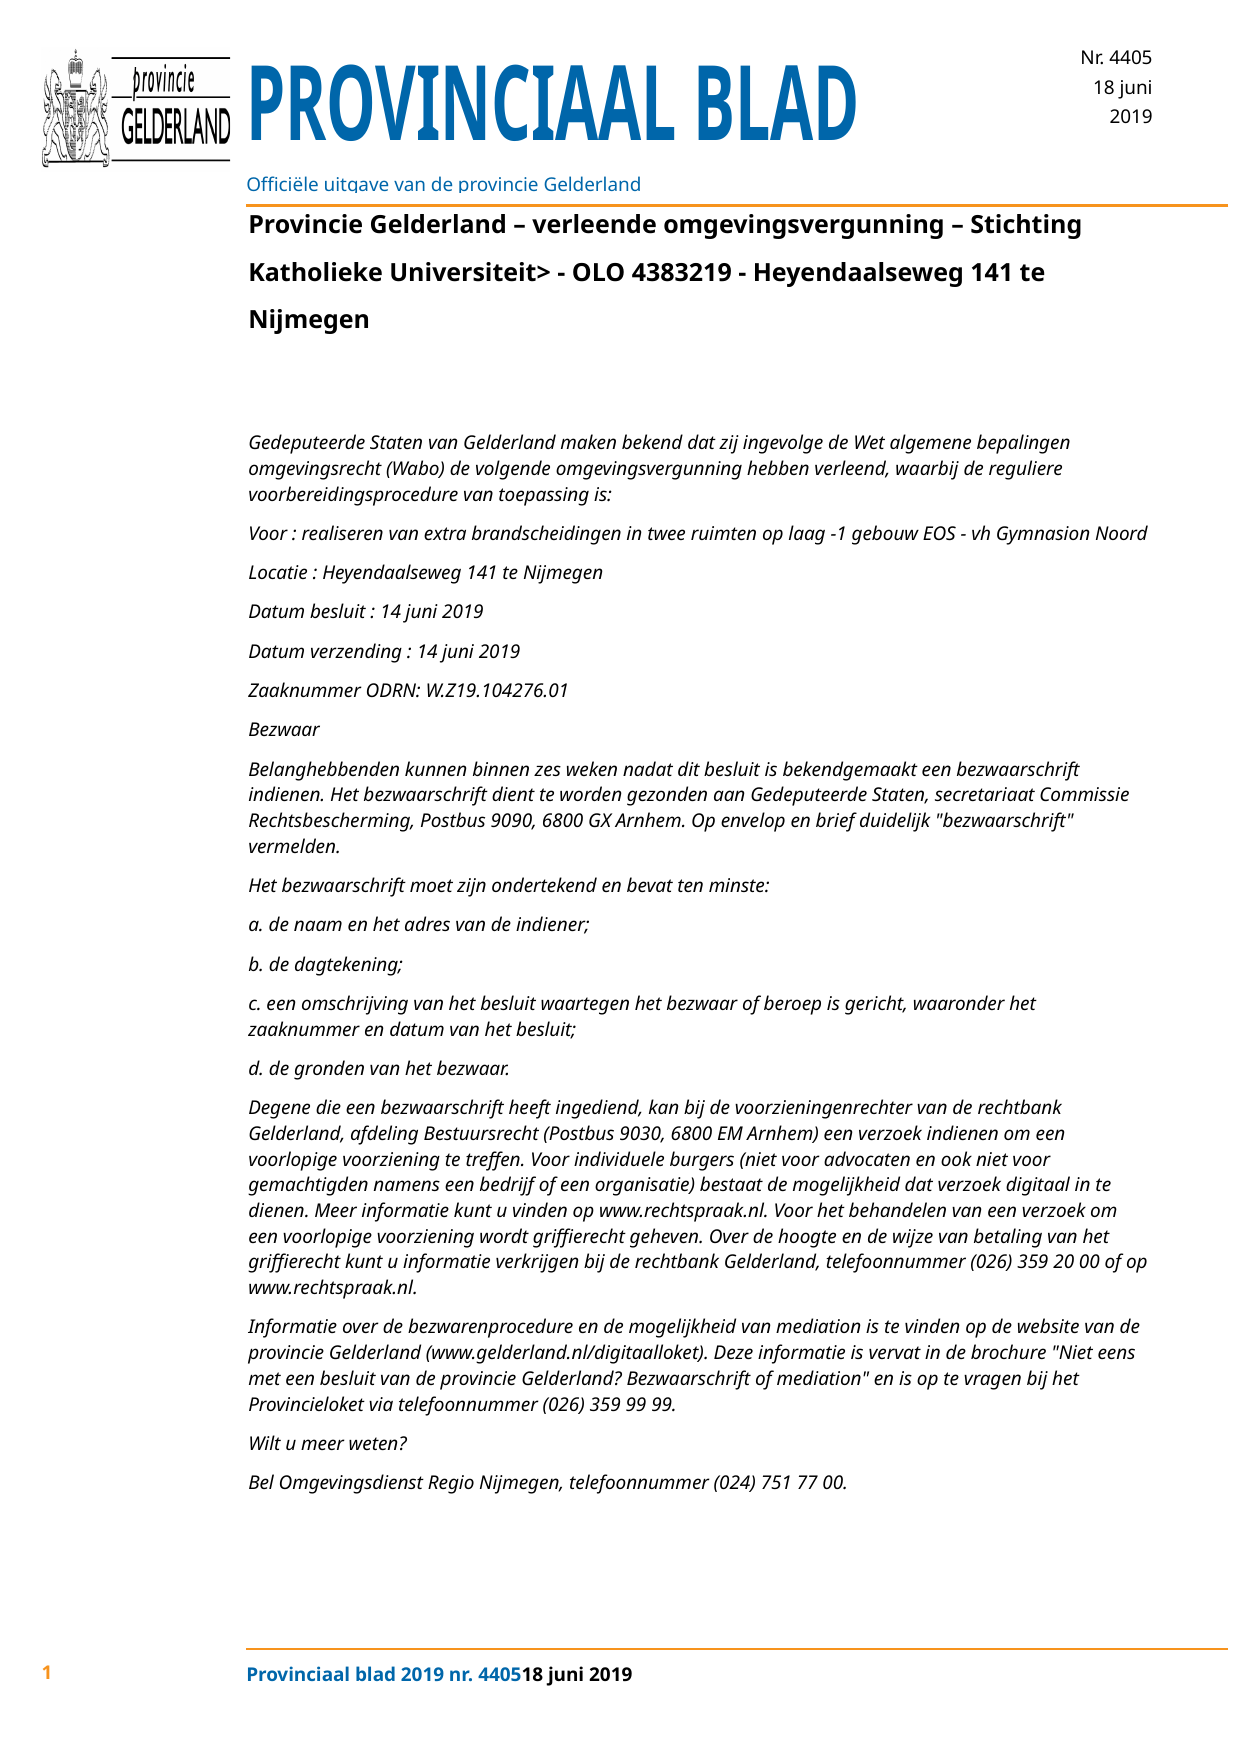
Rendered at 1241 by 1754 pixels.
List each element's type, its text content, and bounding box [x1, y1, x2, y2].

text Locatie : Heyendaalseweg 141 te Nijmegen [248, 559, 1152, 585]
text Bel Omgevingsdienst Regio Nijmegen, telefoonnummer (024) 751 77 00. [248, 1469, 1152, 1495]
text Gedeputeerde Staten van Gelderland maken bekend dat zij ingevolge de Wet algemene bepalingen omgevingsrecht (Wabo) de volgende omgevingsvergunning hebben verleend, waarbij de reguliere voorbereidingsprocedure van toepassing is: [248, 429, 1152, 507]
text Provincie Gelderland – verleende omgevingsvergunning – Stichting Katholieke Universiteit> - OLO 4383219 - Heyendaalseweg 141 te Nijmegen [248, 207, 1152, 336]
text Informatie over de bezwarenprocedure en de mogelijkheid van mediation is te vinden op de website van de provincie Gelderland (www.gelderland.nl/digitaalloket). Deze informatie is vervat in de brochure "Niet eens met een besluit van de provincie Gelderland? Bezwaarschrift of mediation" en is op te vragen bij het Provincieloket via telefoonnummer (026) 359 99 99. [248, 1314, 1152, 1417]
text Bezwaar [248, 717, 1152, 742]
text a. de naam en het adres van de indiener; [248, 912, 1152, 937]
text Het bezwaarschrift moet zijn ondertekend en bevat ten minste: [248, 872, 1152, 898]
text Datum verzending : 14 juni 2019 [248, 638, 1152, 664]
picture [41, 47, 231, 172]
text d. de gronden van het bezwaar. [248, 1055, 1152, 1081]
text Datum besluit : 14 juni 2019 [248, 599, 1152, 624]
text Wilt u meer weten? [248, 1430, 1152, 1456]
text c. een omschrijving van het besluit waartegen het bezwaar of beroep is gericht, waaronder het zaaknummer en datum van het besluit; [248, 990, 1152, 1042]
text Zaaknummer ODRN: W.Z19.104276.01 [248, 677, 1152, 703]
text b. de dagtekening; [248, 951, 1152, 977]
text Belanghebbenden kunnen binnen zes weken nadat dit besluit is bekendgemaakt een bezwaarschrift indienen. Het bezwaarschrift dient te worden gezonden aan Gedeputeerde Staten, secretariaat Commissie Rechtsbescherming, Postbus 9090, 6800 GX Arnhem. Op envelop en brief duidelijk "bezwaarschrift" vermelden. [248, 756, 1152, 859]
text Degene die een bezwaarschrift heeft ingediend, kan bij de voorzieningenrechter van de rechtbank Gelderland, afdeling Bestuursrecht (Postbus 9030, 6800 EM Arnhem) een verzoek indienen om een voorlopige voorziening te treffen. Voor individuele burgers (niet voor advocaten en ook niet voor gemachtigden namens een bedrijf of een organisatie) bestaat de mogelijkheid dat verzoek digitaal in te dienen. Meer informatie kunt u vinden op www.rechtspraak.nl. Voor het behandelen van een verzoek om een voorlopige voorziening wordt griffierecht geheven. Over de hoogte en de wijze van betaling van het griffierecht kunt u informatie verkrijgen bij de rechtbank Gelderland, telefoonnummer (026) 359 20 00 of op www.rechtspraak.nl. [248, 1094, 1152, 1300]
text Voor : realiseren van extra brandscheidingen in twee ruimten op laag -1 gebouw EOS - vh Gymnasion Noord [248, 520, 1152, 546]
